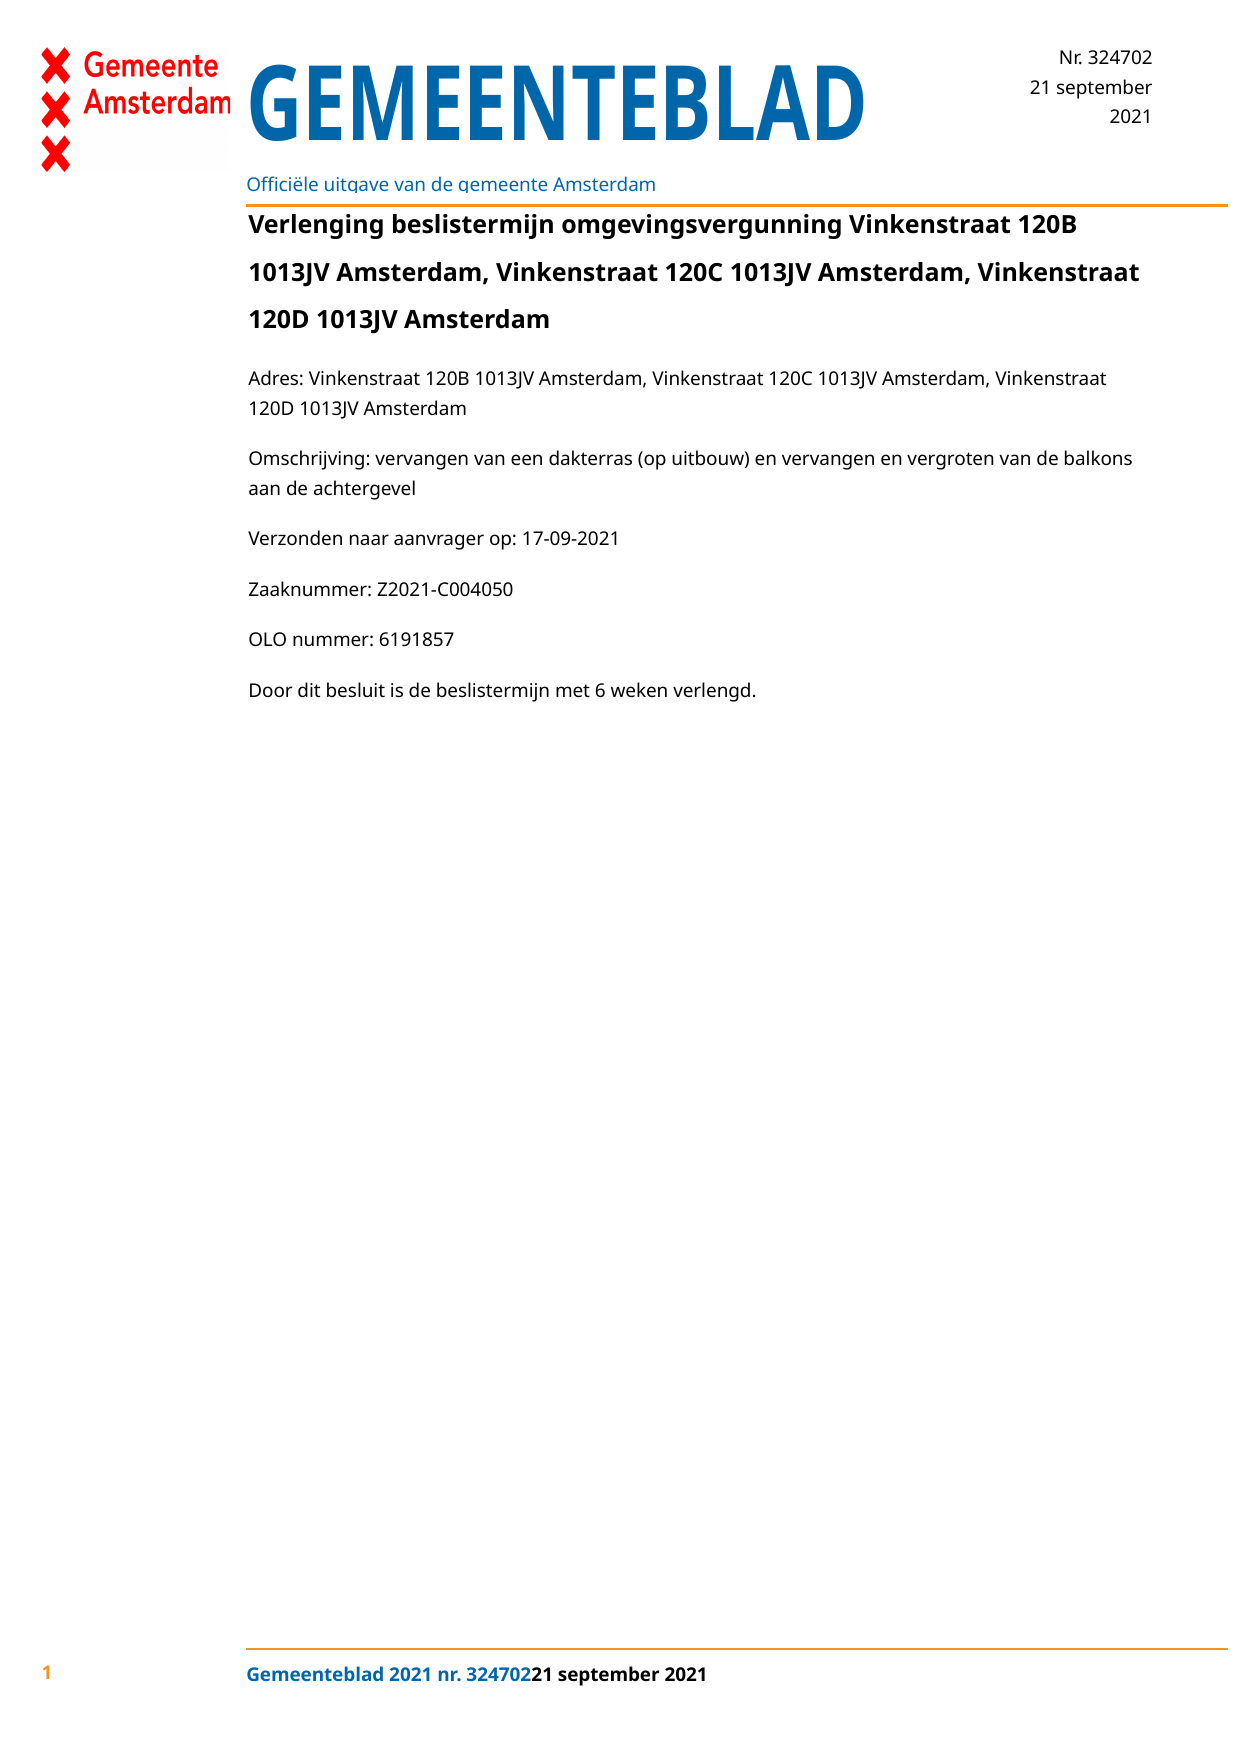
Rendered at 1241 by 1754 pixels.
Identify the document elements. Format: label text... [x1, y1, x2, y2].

text Zaaknummer: Z2021-C004050 [248, 576, 1152, 602]
text Door dit besluit is de beslistermijn met 6 weken verlengd. [248, 677, 1152, 702]
text Verzonden naar aanvrager op: 17-09-2021 [248, 526, 1152, 551]
picture [41, 47, 231, 172]
text OLO nummer: 6191857 [248, 626, 1152, 652]
text Adres: Vinkenstraat 120B 1013JV Amsterdam, Vinkenstraat 120C 1013JV Amsterdam, Vinkenstraat 120D 1013JV Amsterdam [248, 366, 1152, 421]
text Omschrijving: vervangen van een dakterras (op uitbouw) en vervangen en vergroten van de balkons aan de achtergevel [248, 446, 1152, 501]
text Verlenging beslistermijn omgevingsvergunning Vinkenstraat 120B 1013JV Amsterdam, Vinkenstraat 120C 1013JV Amsterdam, Vinkenstraat 120D 1013JV Amsterdam [248, 207, 1152, 336]
